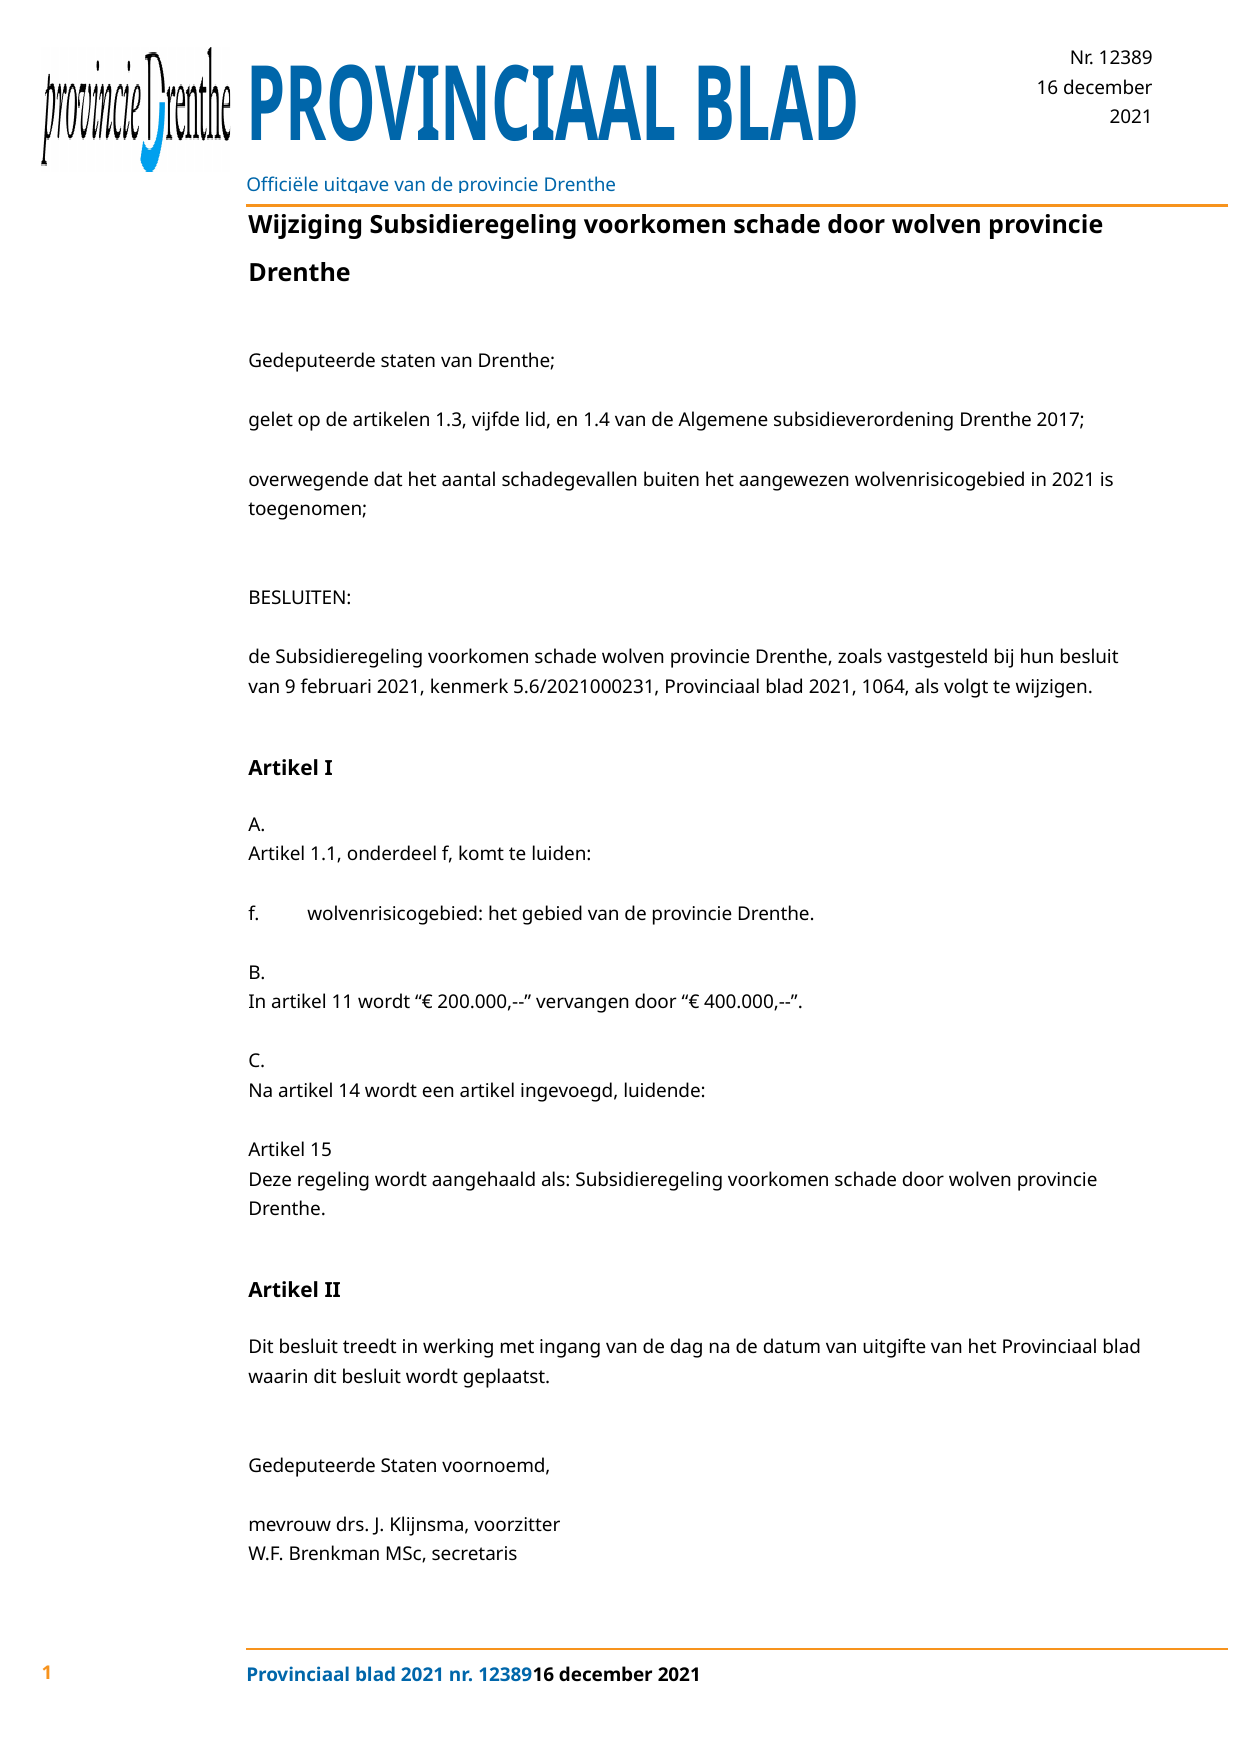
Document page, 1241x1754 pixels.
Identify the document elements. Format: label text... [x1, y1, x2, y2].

text Deze regeling wordt aangehaald als: Subsidieregeling voorkomen schade door wolven provincie Drenthe. [248, 1166, 1152, 1221]
text W.F. Brenkman MSc, secretaris [248, 1541, 1152, 1566]
text Na artikel 14 wordt een artikel ingevoegd, luidende: [248, 1077, 1152, 1103]
text mevrouw drs. J. Klijnsma, voorzitter [248, 1511, 1152, 1537]
text BESLUITEN: [248, 584, 1152, 610]
text Dit besluit treedt in werking met ingang van de dag na de datum van uitgifte van het Provinciaal blad waarin dit besluit wordt geplaatst. [248, 1333, 1152, 1389]
text Gedeputeerde Staten voornoemd, [248, 1452, 1152, 1478]
text Artikel I [248, 753, 1152, 781]
text In artikel 11 wordt “€ 200.000,--” vervangen door “€ 400.000,--”. [248, 988, 1152, 1014]
list wolvenrisicogebied: het gebied van de provincie Drenthe. [248, 900, 1152, 925]
text Artikel II [248, 1276, 1152, 1304]
text gelet op de artikelen 1.3, vijfde lid, en 1.4 van de Algemene subsidieverordening Drenthe 2017; [248, 407, 1152, 432]
text overwegende dat het aantal schadegevallen buiten het aangewezen wolvenrisicogebied in 2021 is toegenomen; [248, 466, 1152, 521]
text de Subsidieregeling voorkomen schade wolven provincie Drenthe, zoals vastgesteld bij hun besluit van 9 februari 2021, kenmerk 5.6/2021000231, Provinciaal blad 2021, 1064, als volgt te wijzigen. [248, 643, 1152, 699]
text Gedeputeerde staten van Drenthe; [248, 347, 1152, 373]
text Wijziging Subsidieregeling voorkomen schade door wolven provincie Drenthe [248, 207, 1152, 288]
picture [41, 47, 231, 172]
text Artikel 15 [248, 1136, 1152, 1162]
text Artikel 1.1, onderdeel f, komt te luiden: [248, 841, 1152, 866]
